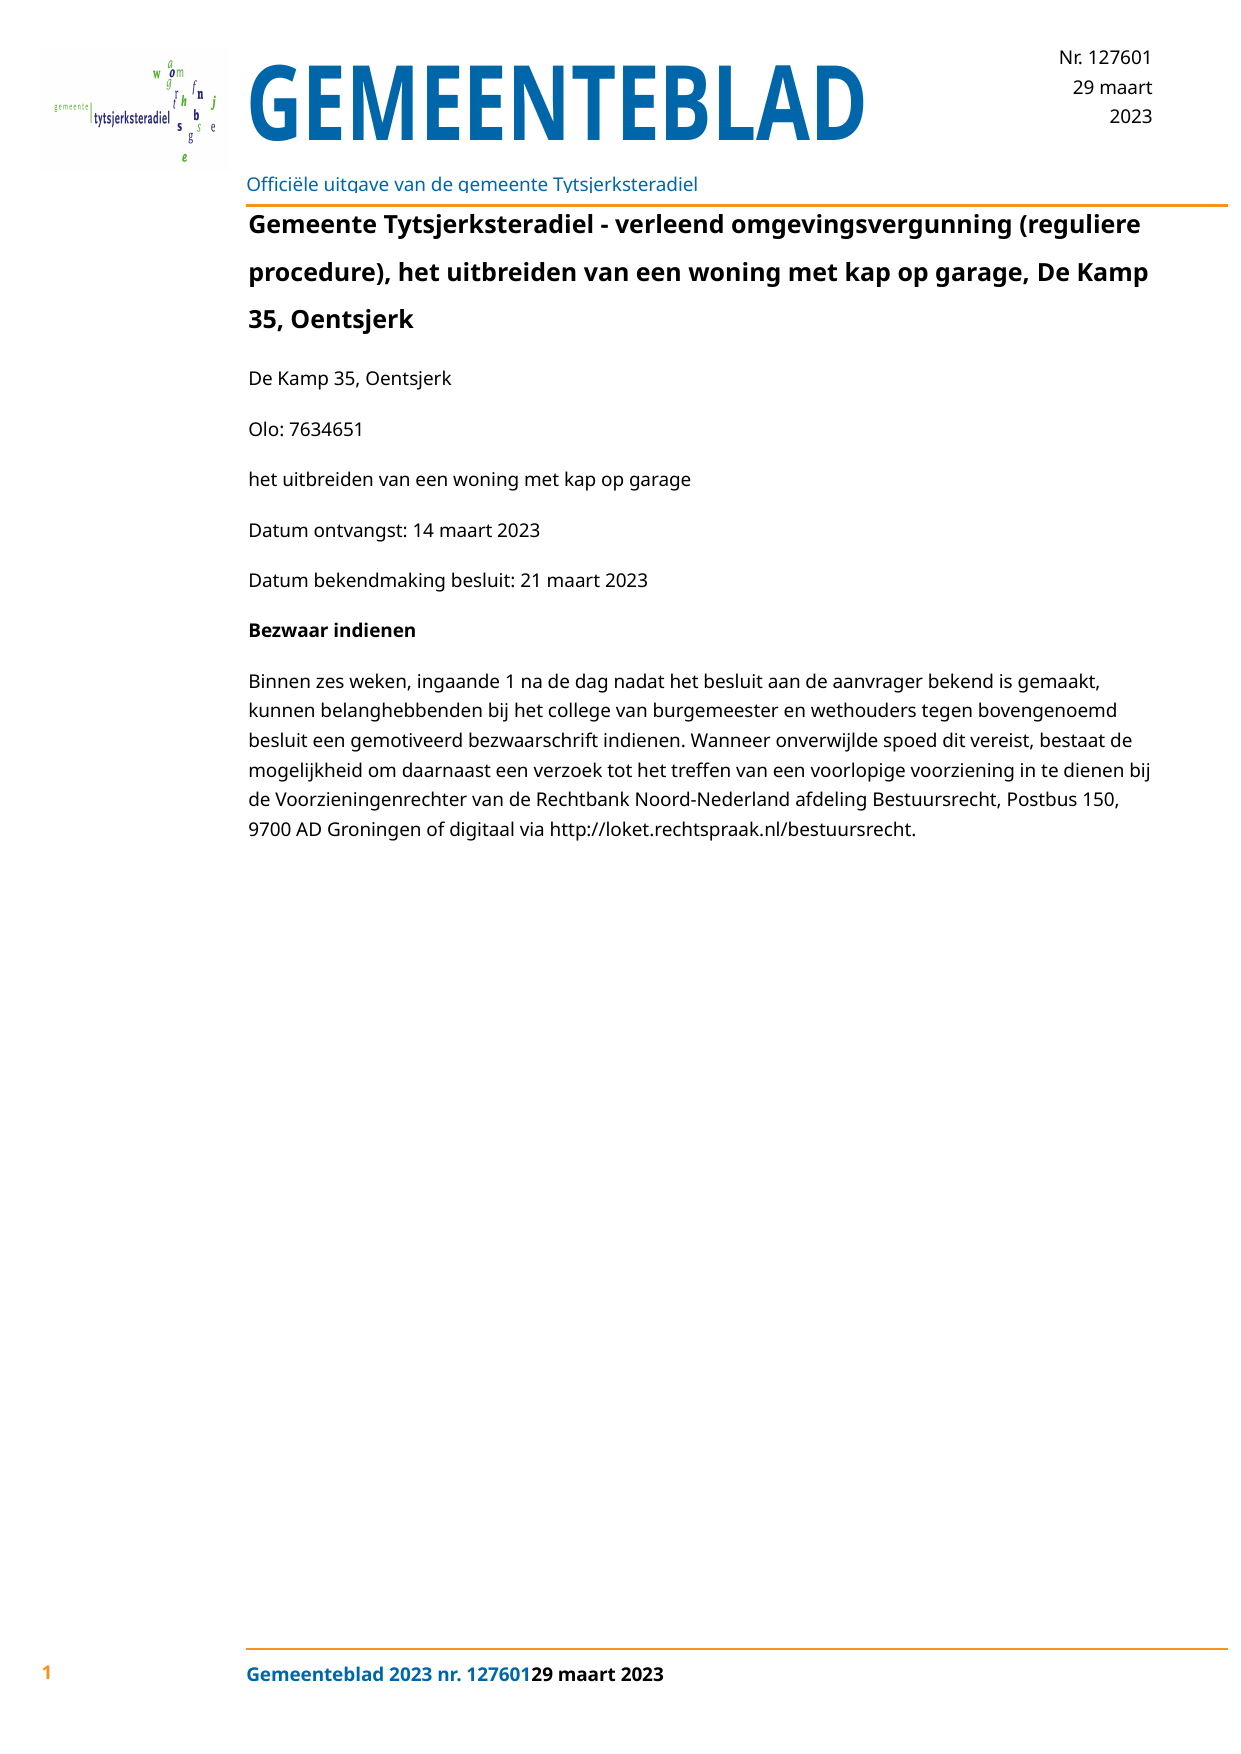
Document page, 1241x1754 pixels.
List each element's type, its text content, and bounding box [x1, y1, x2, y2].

text Datum bekendmaking besluit: 21 maart 2023 [248, 567, 1152, 593]
text Bezwaar indienen [248, 618, 1152, 643]
text het uitbreiden van een woning met kap op garage [248, 466, 1152, 492]
text Binnen zes weken, ingaande 1 na de dag nadat het besluit aan de aanvrager bekend is gemaakt, kunnen belanghebbenden bij het college van burgemeester en wethouders tegen bovengenoemd besluit een gemotiveerd bezwaarschrift indienen. Wanneer onverwijlde spoed dit vereist, bestaat de mogelijkheid om daarnaast een verzoek tot het treffen van een voorlopige voorziening in te dienen bij de Voorzieningenrechter van de Rechtbank Noord-Nederland afdeling Bestuursrecht, Postbus 150, 9700 AD Groningen of digitaal via http://loket.rechtspraak.nl/bestuursrecht. [248, 668, 1152, 842]
text Datum ontvangst: 14 maart 2023 [248, 517, 1152, 542]
text Gemeente Tytsjerksteradiel - verleend omgevingsvergunning (reguliere procedure), het uitbreiden van een woning met kap op garage, De Kamp 35, Oentsjerk [248, 207, 1152, 336]
text De Kamp 35, Oentsjerk [248, 366, 1152, 391]
text Olo: 7634651 [248, 416, 1152, 442]
picture [41, 47, 231, 172]
